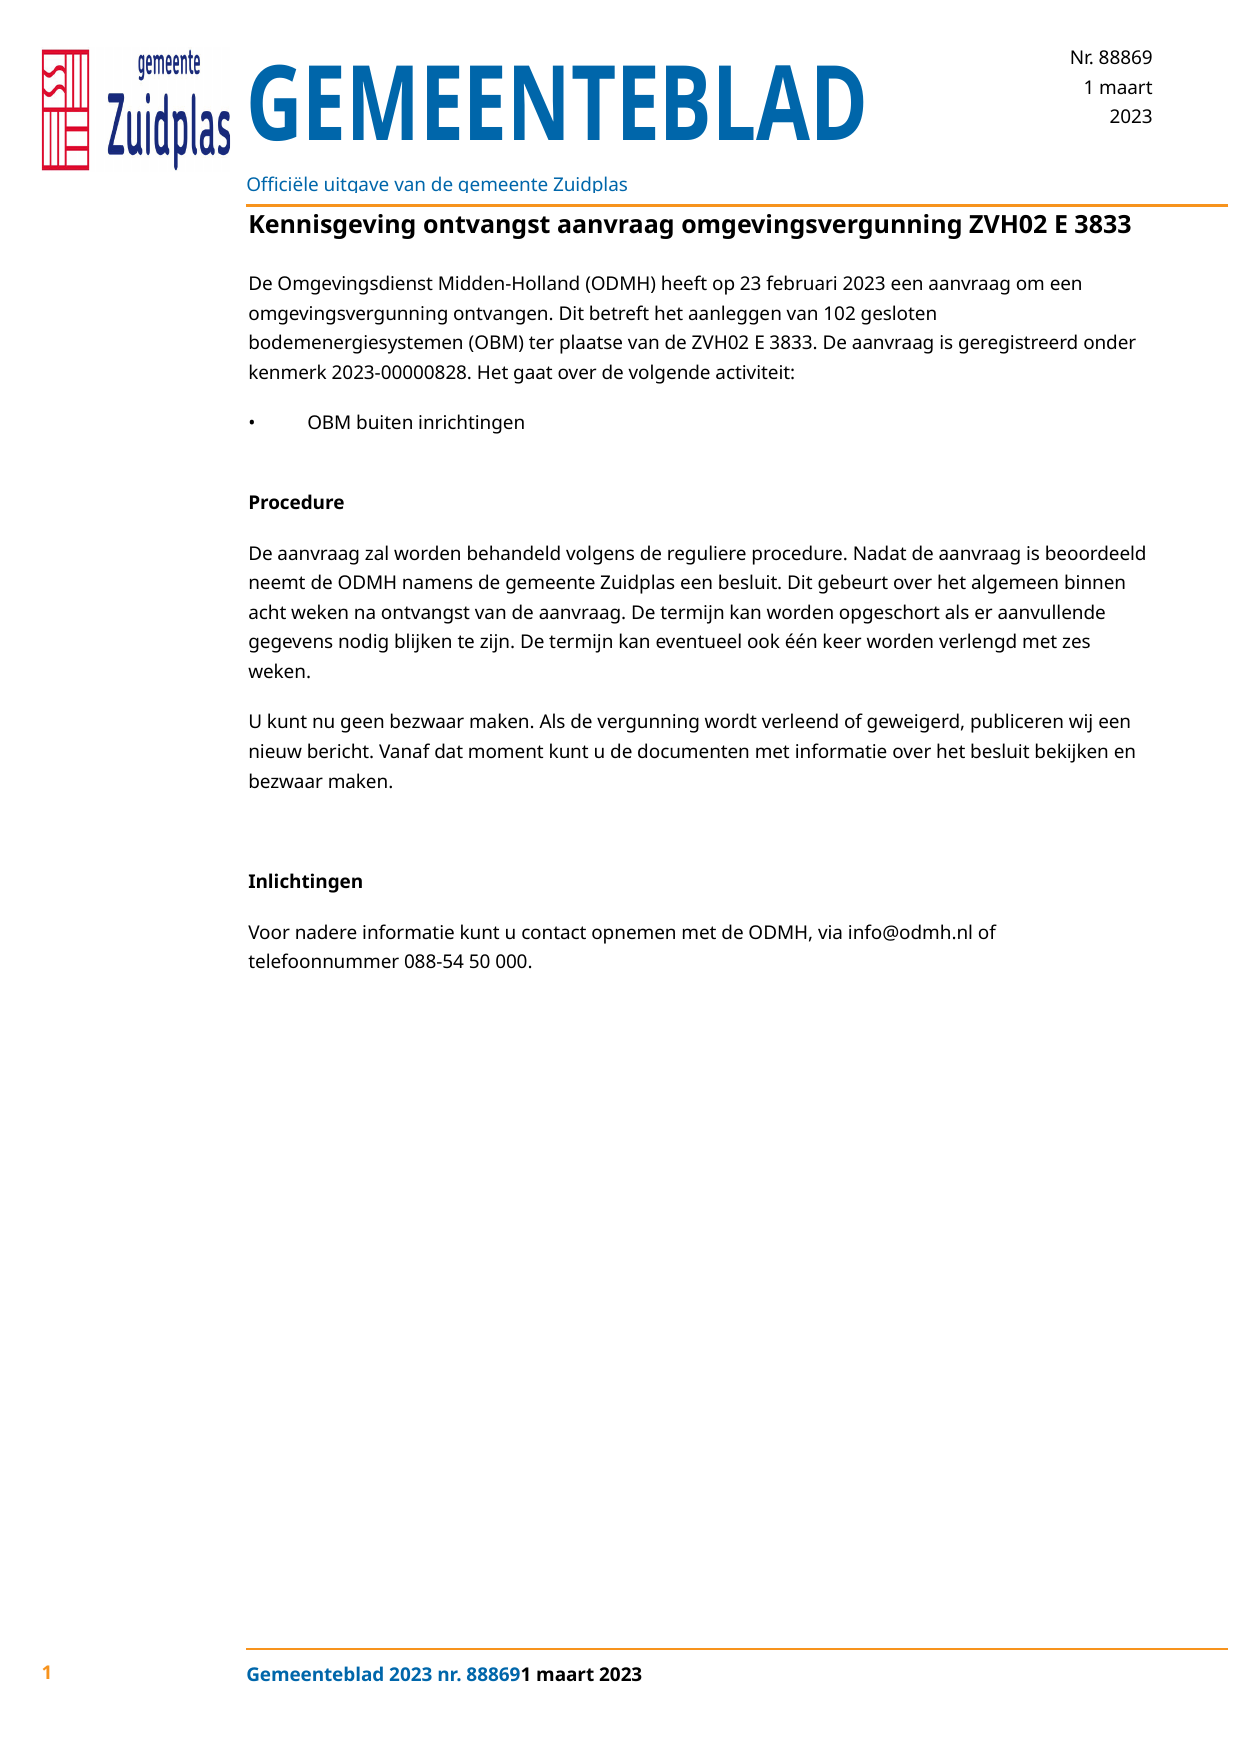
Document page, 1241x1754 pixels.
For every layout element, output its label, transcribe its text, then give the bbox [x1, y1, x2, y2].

text Procedure [248, 489, 1152, 515]
text U kunt nu geen bezwaar maken. Als de vergunning wordt verleend of geweigerd, publiceren wij een nieuw bericht. Vanaf dat moment kunt u de documenten met informatie over het besluit bekijken en bezwaar maken. [248, 709, 1152, 793]
text Voor nadere informatie kunt u contact opnemen met de ODMH, via info@odmh.nl of telefoonnummer 088-54 50 000. [248, 919, 1152, 974]
text De Omgevingsdienst Midden-Holland (ODMH) heeft op 23 februari 2023 een aanvraag om een omgevingsvergunning ontvangen. Dit betreft het aanleggen van 102 gesloten bodemenergiesystemen (OBM) ter plaatse van de ZVH02 E 3833. De aanvraag is geregistreerd onder kenmerk 2023-00000828. Het gaat over de volgende activiteit: [248, 270, 1152, 385]
list OBM buiten inrichtingen [248, 409, 1152, 435]
picture [41, 47, 231, 172]
text Inlichtingen [248, 869, 1152, 894]
text De aanvraag zal worden behandeld volgens de reguliere procedure. Nadat de aanvraag is beoordeeld neemt de ODMH namens de gemeente Zuidplas een besluit. Dit gebeurt over het algemeen binnen acht weken na ontvangst van de aanvraag. De termijn kan worden opgeschort als er aanvullende gegevens nodig blijken te zijn. De termijn kan eventueel ook één keer worden verlengd met zes weken. [248, 540, 1152, 684]
text Kennisgeving ontvangst aanvraag omgevingsvergunning ZVH02 E 3833 [248, 207, 1152, 241]
